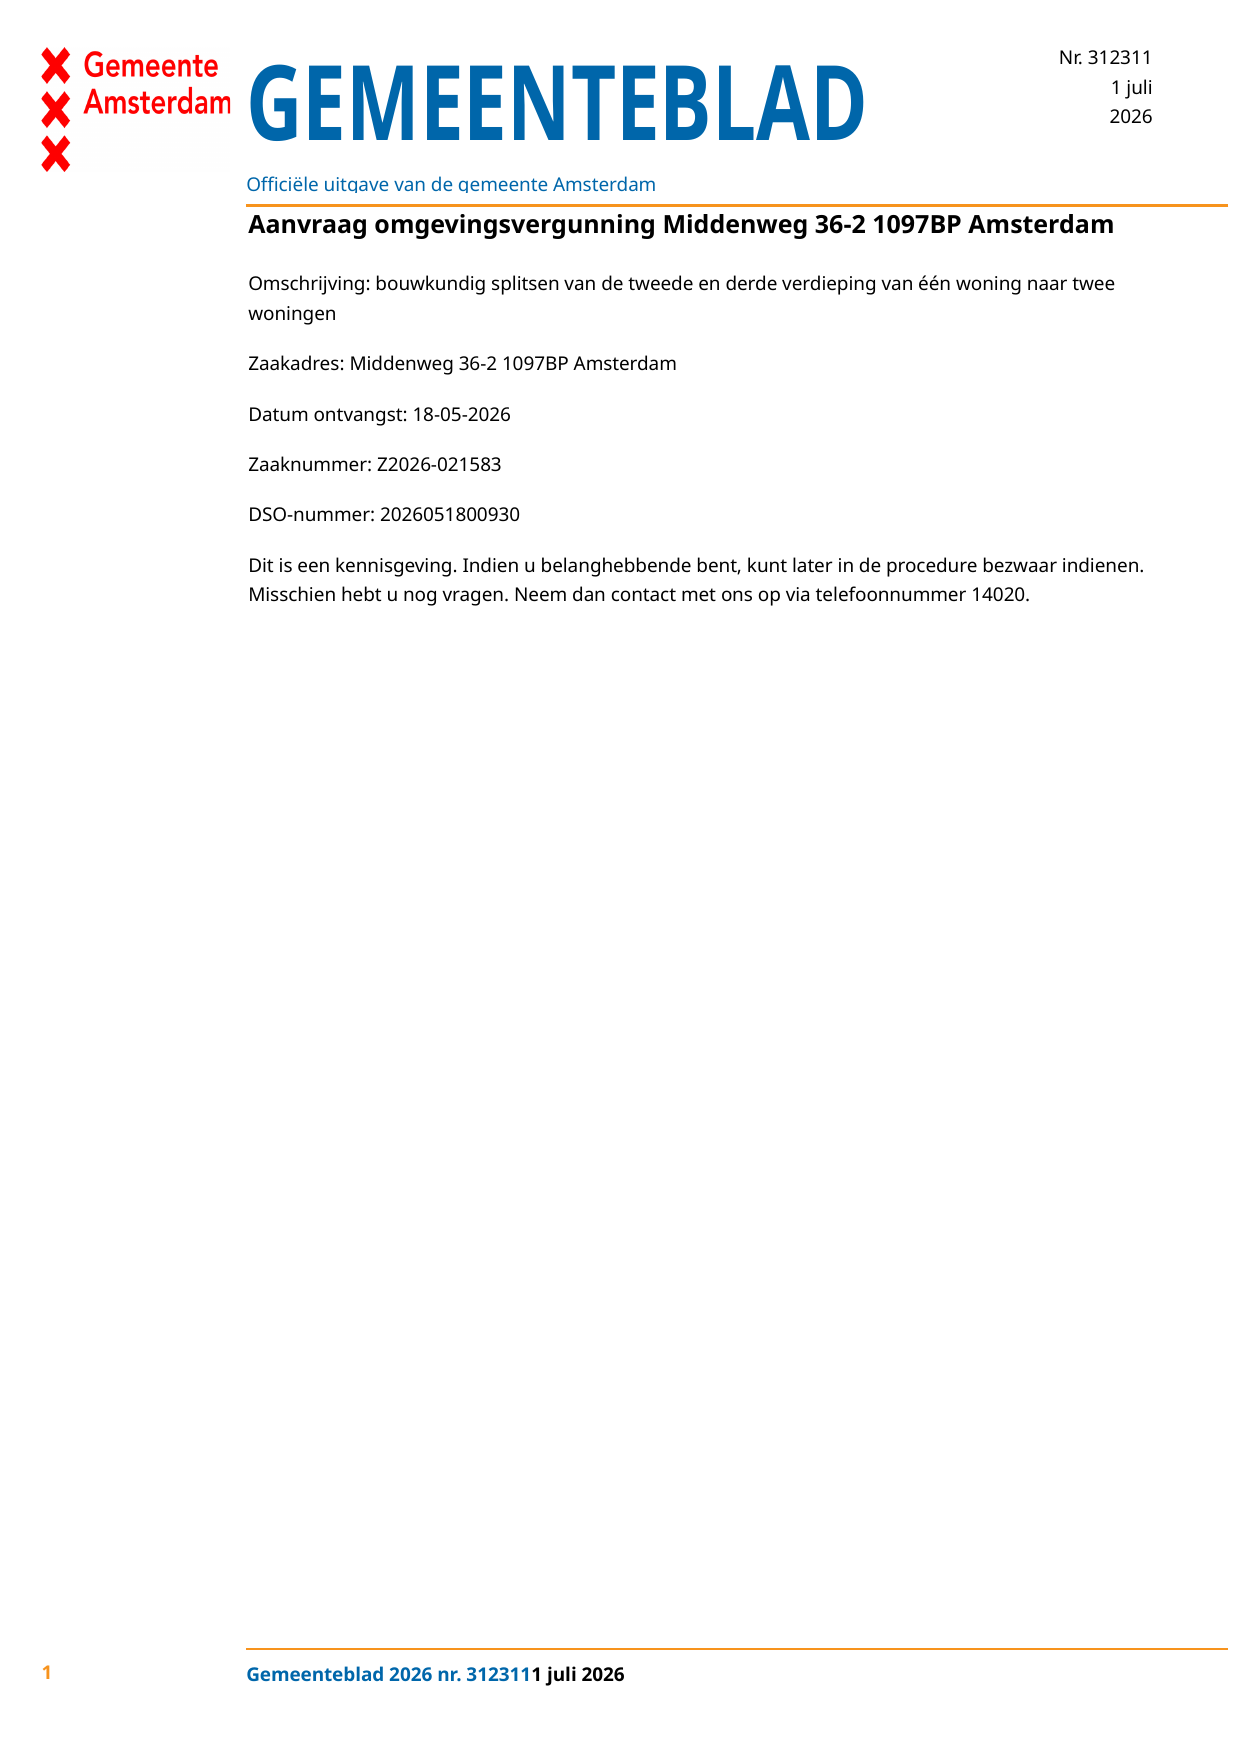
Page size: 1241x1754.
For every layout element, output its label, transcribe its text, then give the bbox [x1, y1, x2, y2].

text DSO-nummer: 2026051800930 [248, 502, 1152, 527]
text Datum ontvangst: 18-05-2026 [248, 401, 1152, 426]
text Dit is een kennisgeving. Indien u belanghebbende bent, kunt later in de procedure bezwaar indienen. Misschien hebt u nog vragen. Neem dan contact met ons op via telefoonnummer 14020. [248, 552, 1152, 607]
picture [41, 47, 231, 172]
text Aanvraag omgevingsvergunning Middenweg 36-2 1097BP Amsterdam [248, 207, 1152, 241]
text Zaakadres: Middenweg 36-2 1097BP Amsterdam [248, 350, 1152, 376]
text Omschrijving: bouwkundig splitsen van de tweede en derde verdieping van één woning naar twee woningen [248, 270, 1152, 326]
text Zaaknummer: Z2026-021583 [248, 451, 1152, 477]
